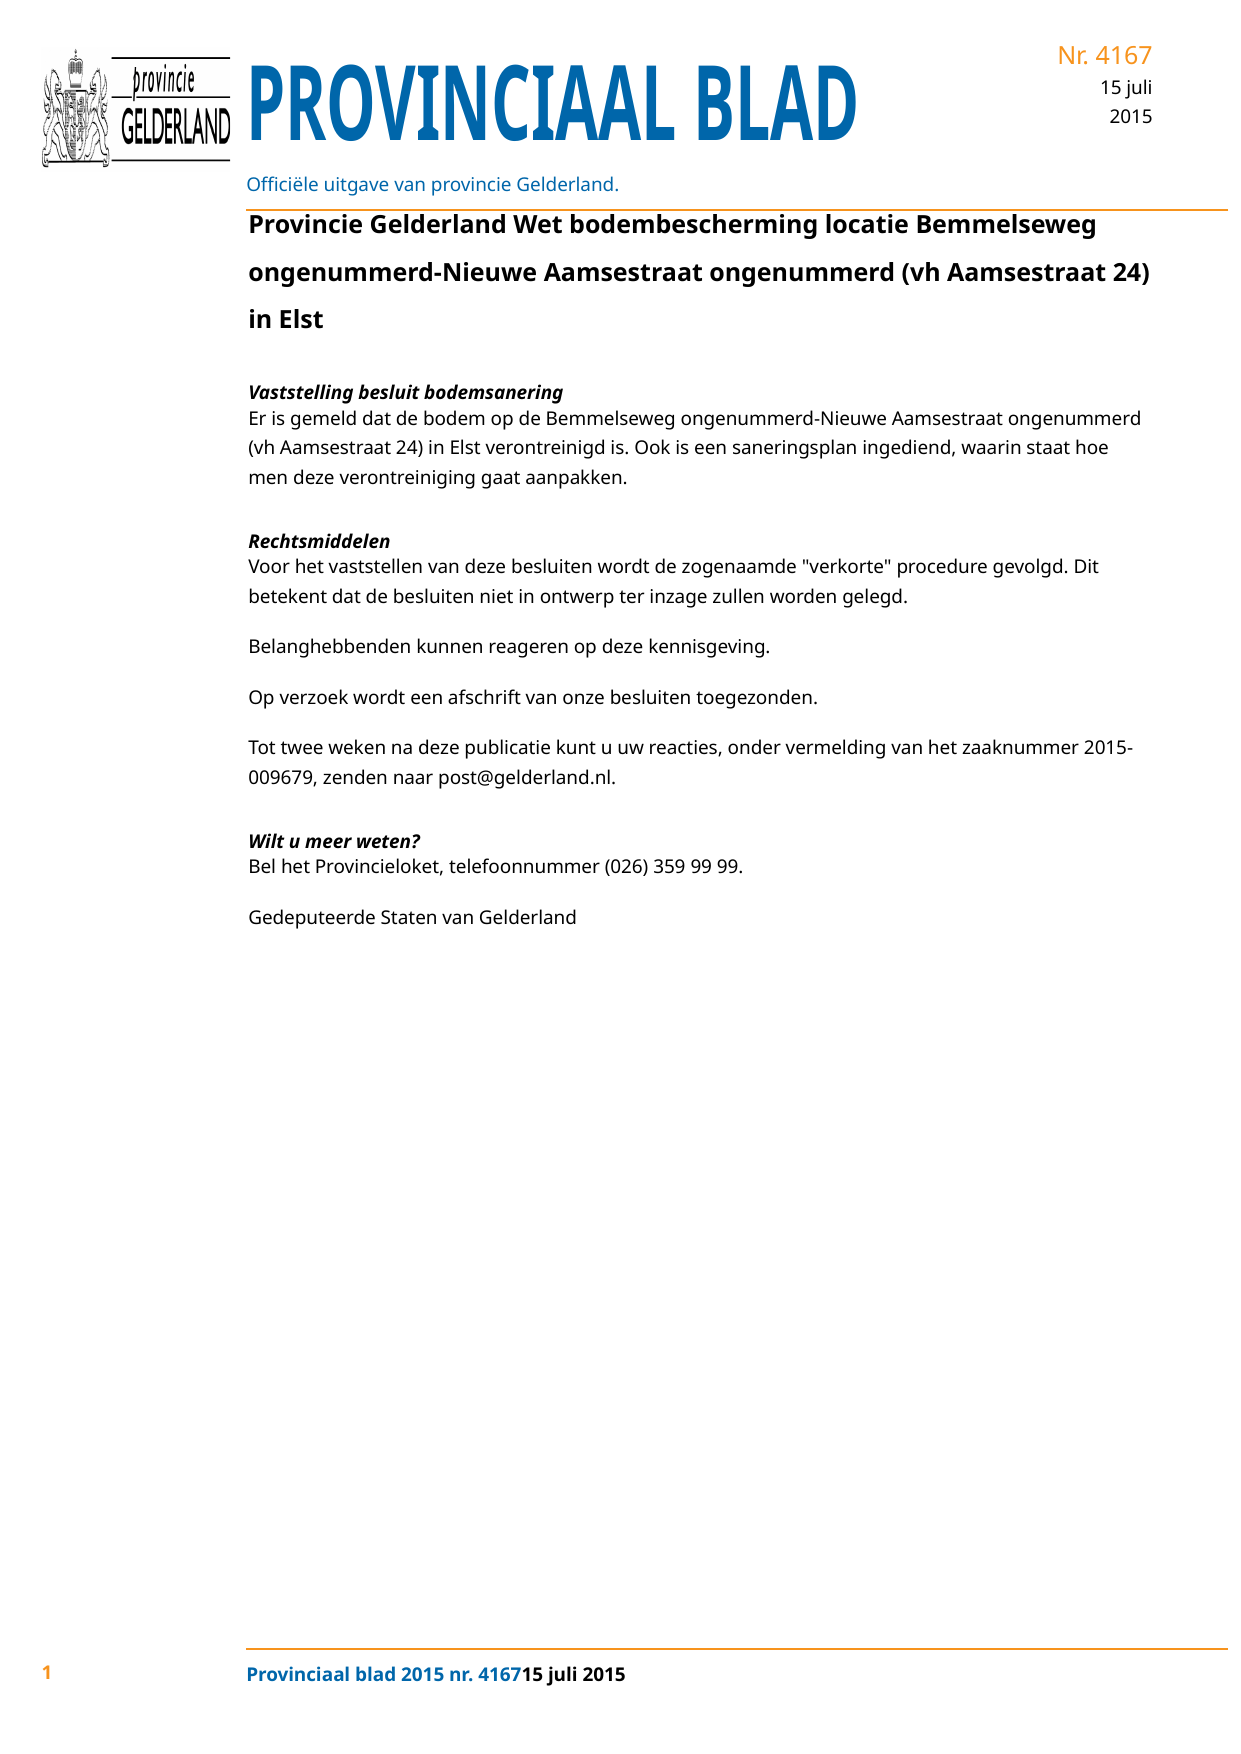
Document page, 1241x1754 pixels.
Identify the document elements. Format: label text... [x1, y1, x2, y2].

text Er is gemeld dat de bodem op de Bemmelseweg ongenummerd-Nieuwe Aamsestraat ongenummerd (vh Aamsestraat 24) in Elst verontreinigd is. Ook is een saneringsplan ingediend, waarin staat hoe men deze verontreiniging gaat aanpakken. [248, 405, 1152, 490]
text Gedeputeerde Staten van Gelderland [248, 904, 1152, 930]
text Vaststelling besluit bodemsanering [248, 379, 1152, 405]
text Op verzoek wordt een afschrift van onze besluiten toegezonden. [248, 684, 1152, 710]
text Wilt u meer weten? [248, 828, 1152, 854]
text Tot twee weken na deze publicatie kunt u uw reacties, onder vermelding van het zaaknummer 2015-009679, zenden naar post@gelderland.nl. [248, 734, 1152, 790]
text Voor het vaststellen van deze besluiten wordt de zogenaamde "verkorte" procedure gevolgd. Dit betekent dat de besluiten niet in ontwerp ter inzage zullen worden gelegd. [248, 554, 1152, 609]
text Belanghebbenden kunnen reageren op deze kennisgeving. [248, 634, 1152, 659]
text Rechtsmiddelen [248, 528, 1152, 554]
text Provincie Gelderland Wet bodembescherming locatie Bemmelseweg ongenummerd-Nieuwe Aamsestraat ongenummerd (vh Aamsestraat 24) in Elst [248, 211, 1152, 336]
picture [41, 47, 231, 172]
text Bel het Provincieloket, telefoonnummer (026) 359 99 99. [248, 854, 1152, 879]
